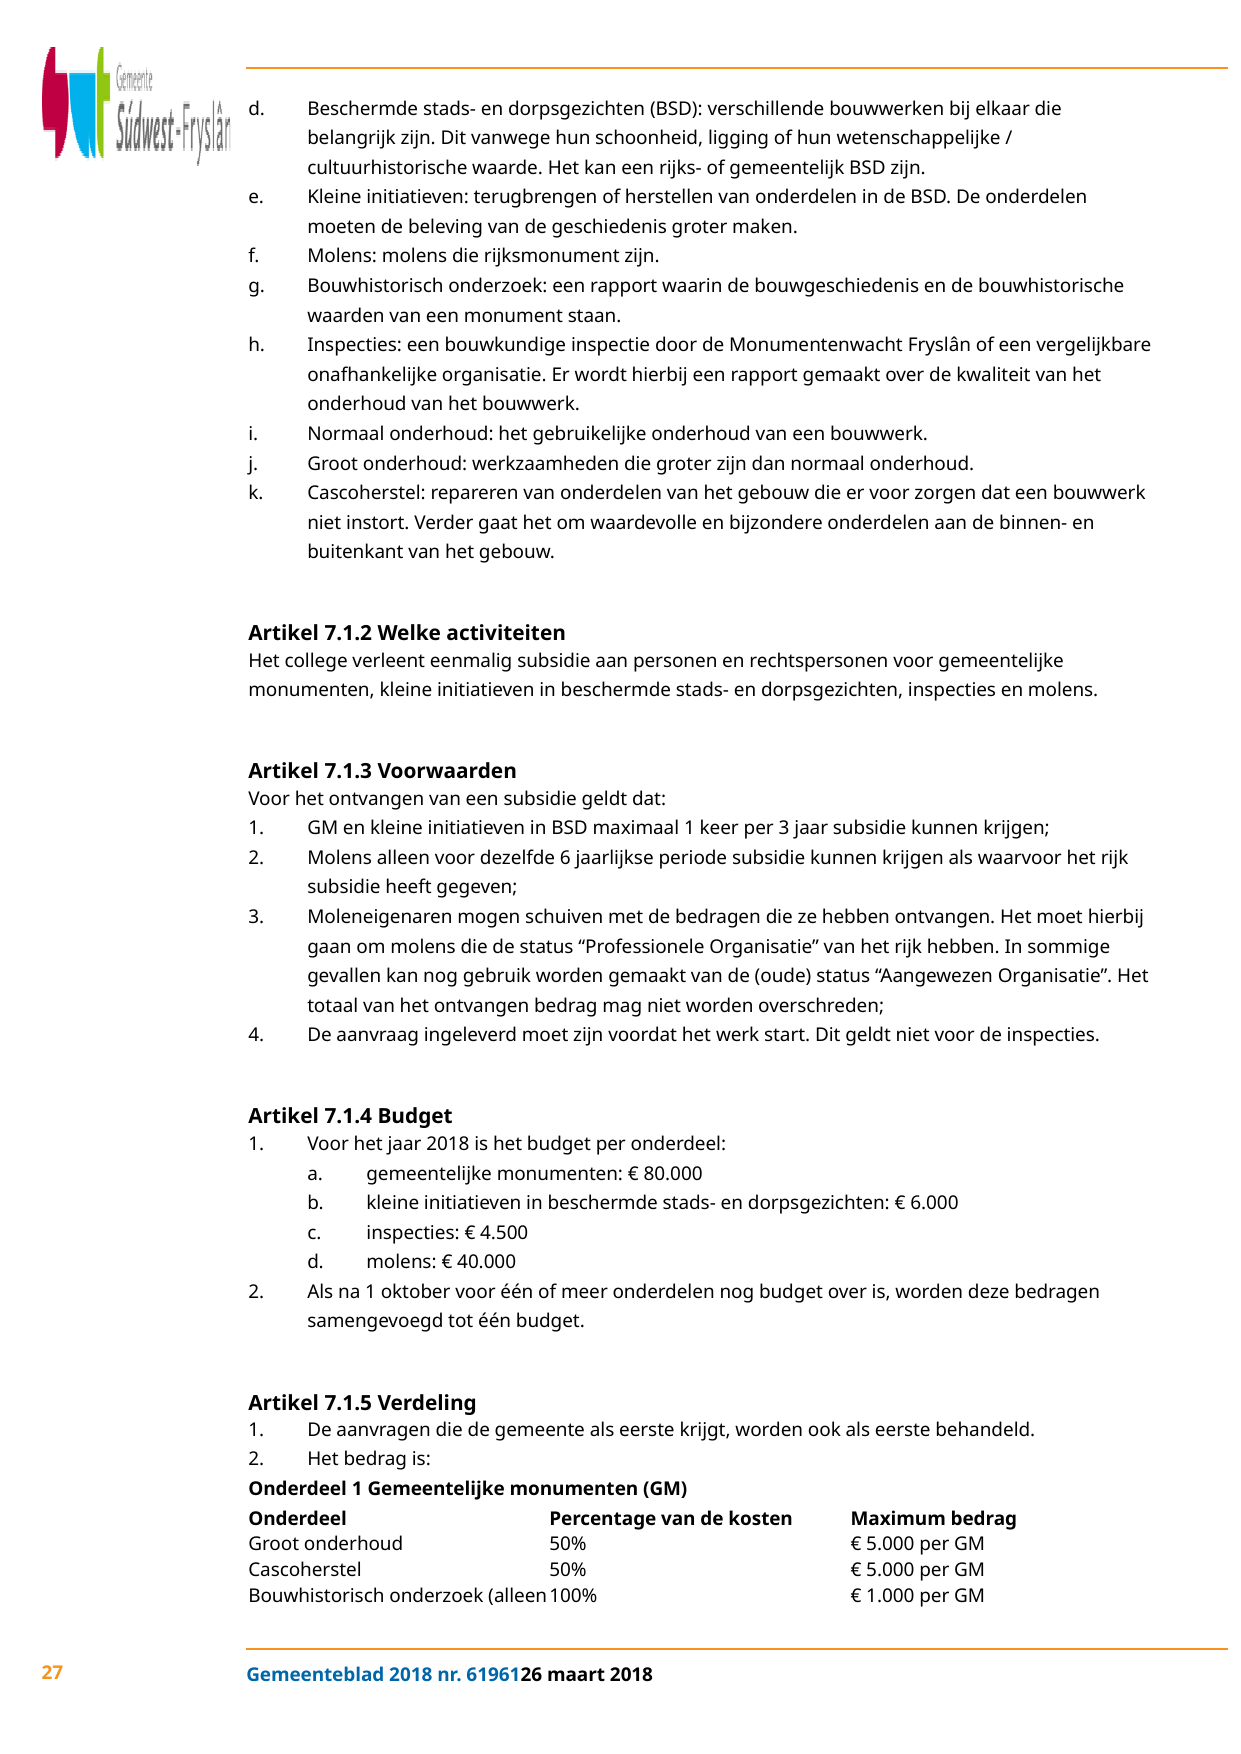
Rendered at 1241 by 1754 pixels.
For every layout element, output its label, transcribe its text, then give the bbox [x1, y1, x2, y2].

list Molens alleen voor dezelfde 6 jaarlijkse periode subsidie kunnen krijgen als waarvoor het rijk subsidie heeft gegeven; [248, 844, 1152, 899]
table_cell 50% [549, 1531, 850, 1556]
table_header Maximum bedrag [850, 1505, 1152, 1531]
table_cell Cascoherstel [248, 1556, 549, 1582]
list Kleine initiatieven: terugbrengen of herstellen van onderdelen in de BSD. De onderdelen moeten de beleving van de geschiedenis groter maken. [248, 183, 1152, 239]
table_cell Bouwhistorisch onderzoek (alleen [248, 1582, 549, 1608]
list Als na 1 oktober voor één of meer onderdelen nog budget over is, worden deze bedragen samengevoegd tot één budget. [248, 1278, 1152, 1333]
table_cell € 1.000 per GM [850, 1582, 1152, 1608]
list Normaal onderhoud: het gebruikelijke onderhoud van een bouwwerk. [248, 420, 1152, 446]
list De aanvraag ingeleverd moet zijn voordat het werk start. Dit geldt niet voor de inspecties. [248, 1022, 1152, 1047]
list Bouwhistorisch onderzoek: een rapport waarin de bouwgeschiedenis en de bouwhistorische waarden van een monument staan. [248, 272, 1152, 328]
list Moleneigenaren mogen schuiven met de bedragen die ze hebben ontvangen. Het moet hierbij gaan om molens die de status “Professionele Organisatie” van het rijk hebben. In sommige gevallen kan nog gebruik worden gemaakt van de (oude) status “Aangewezen Organisatie”. Het totaal van het ontvangen bedrag mag niet worden overschreden; [248, 903, 1152, 1018]
list gemeentelijke monumenten: € 80.000 [307, 1160, 1152, 1185]
table_header Onderdeel [248, 1505, 549, 1531]
text Het college verleent eenmalig subsidie aan personen en rechtspersonen voor gemeentelijke monumenten, kleine initiatieven in beschermde stads- en dorpsgezichten, inspecties en molens. [248, 647, 1152, 702]
list Beschermde stads- en dorpsgezichten (BSD): verschillende bouwwerken bij elkaar die belangrijk zijn. Dit vanwege hun schoonheid, ligging of hun wetenschappelijke / cultuurhistorische waarde. Het kan een rijks- of gemeentelijk BSD zijn. [248, 95, 1152, 180]
list GM en kleine initiatieven in BSD maximaal 1 keer per 3 jaar subsidie kunnen krijgen; [248, 814, 1152, 840]
list Molens: molens die rijksmonument zijn. [248, 243, 1152, 268]
table_cell € 5.000 per GM [850, 1531, 1152, 1556]
list inspecties: € 4.500 [307, 1219, 1152, 1244]
text Artikel 7.1.5 Verdeling [248, 1388, 1152, 1416]
table_cell Groot onderhoud [248, 1531, 549, 1556]
list Groot onderhoud: werkzaamheden die groter zijn dan normaal onderhoud. [248, 450, 1152, 476]
table_cell € 5.000 per GM [850, 1556, 1152, 1582]
picture [41, 47, 231, 172]
list Voor het jaar 2018 is het budget per onderdeel: [248, 1130, 1152, 1156]
list Het bedrag is: [248, 1446, 1152, 1471]
text Artikel 7.1.3 Voorwaarden [248, 757, 1152, 785]
list kleine initiatieven in beschermde stads- en dorpsgezichten: € 6.000 [307, 1189, 1152, 1215]
table_cell 50% [549, 1556, 850, 1582]
list Cascoherstel: repareren van onderdelen van het gebouw die er voor zorgen dat een bouwwerk niet instort. Verder gaat het om waardevolle en bijzondere onderdelen aan de binnen- en buitenkant van het gebouw. [248, 479, 1152, 564]
table_header Percentage van de kosten [549, 1505, 850, 1531]
list molens: € 40.000 [307, 1248, 1152, 1274]
list Inspecties: een bouwkundige inspectie door de Monumentenwacht Fryslân of een vergelijkbare onafhankelijke organisatie. Er wordt hierbij een rapport gemaakt over de kwaliteit van het onderhoud van het bouwwerk. [248, 331, 1152, 416]
text Onderdeel 1 Gemeentelijke monumenten (GM) [248, 1475, 1152, 1501]
text Voor het ontvangen van een subsidie geldt dat: [248, 785, 1152, 811]
text Artikel 7.1.4 Budget [248, 1102, 1152, 1130]
list De aanvragen die de gemeente als eerste krijgt, worden ook als eerste behandeld. [248, 1416, 1152, 1442]
text Artikel 7.1.2 Welke activiteiten [248, 618, 1152, 647]
table_cell 100% [549, 1582, 850, 1608]
